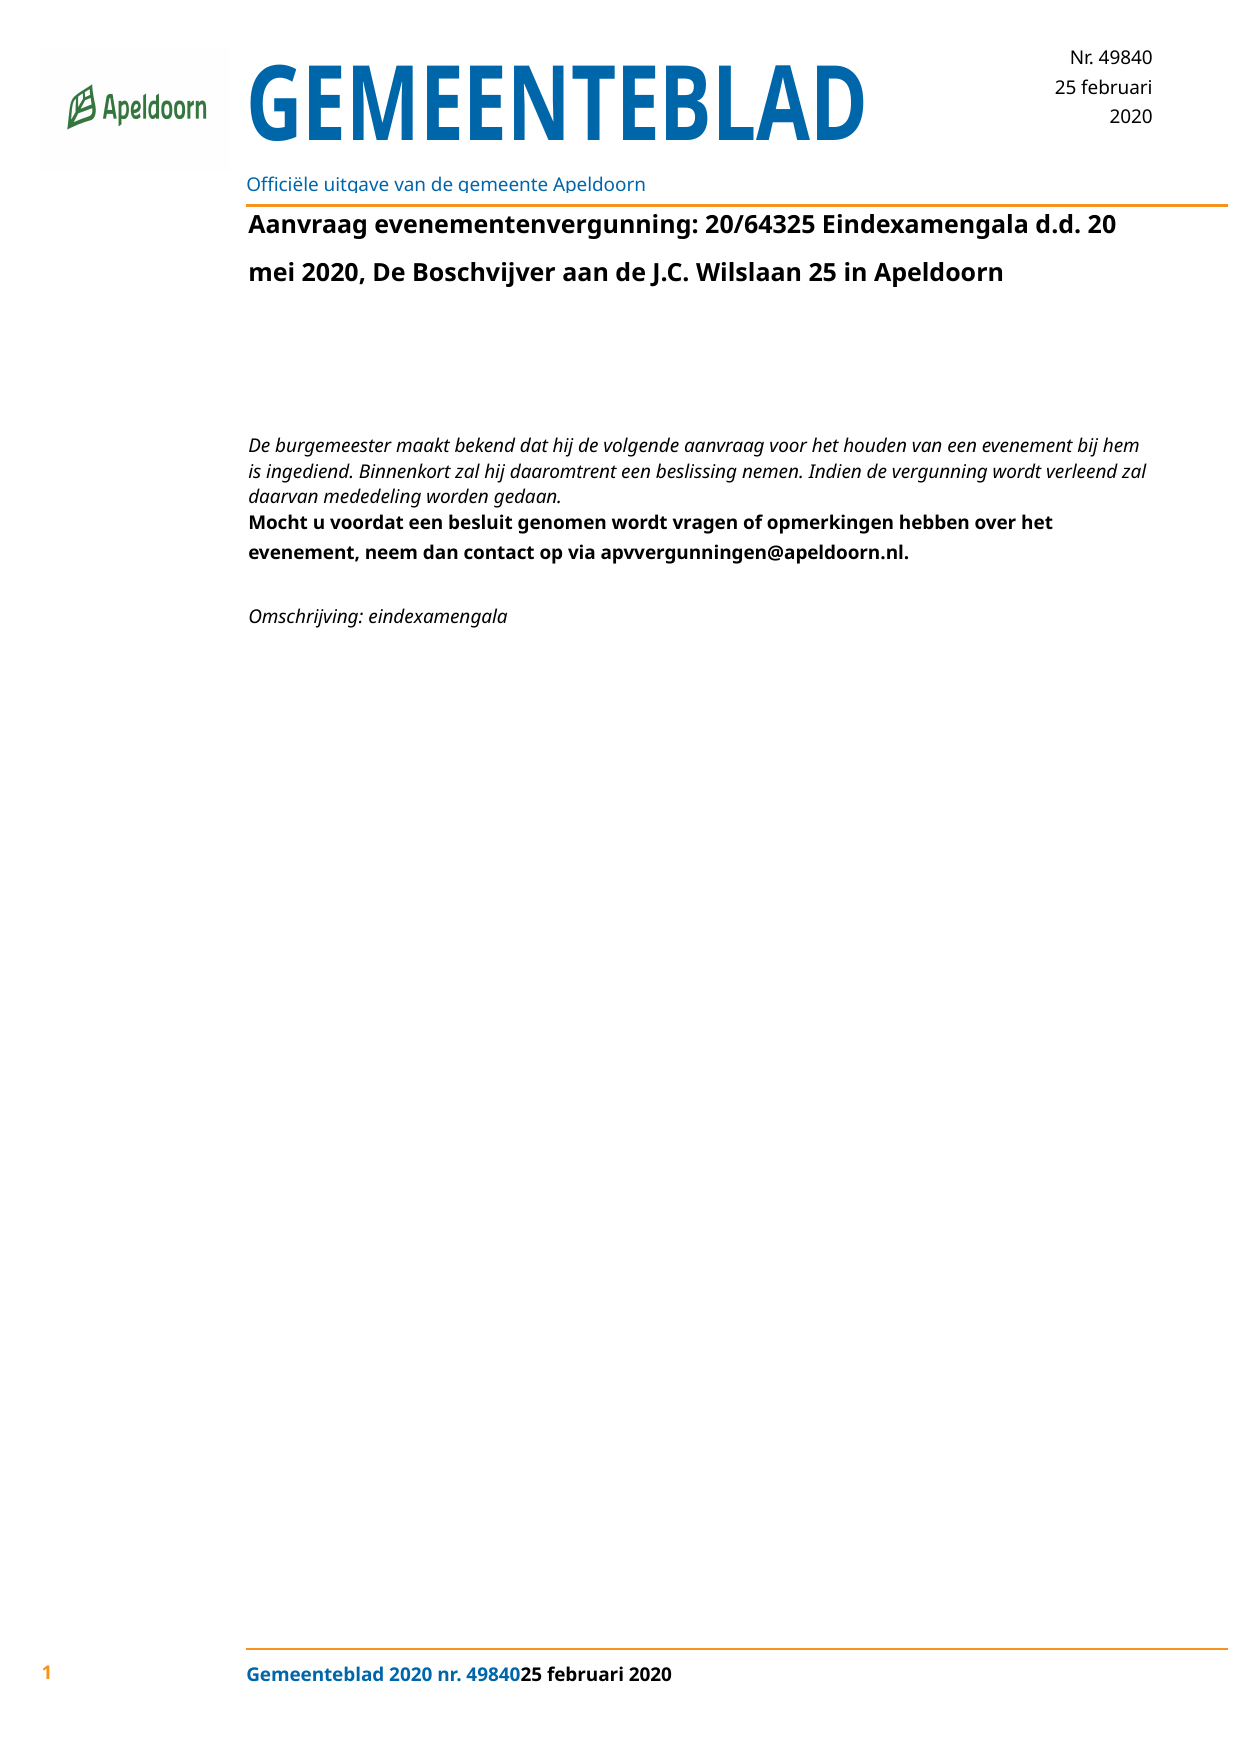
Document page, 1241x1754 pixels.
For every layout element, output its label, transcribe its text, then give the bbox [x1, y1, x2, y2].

text Omschrijving: eindexamengala [248, 603, 1152, 629]
text Aanvraag evenementenvergunning: 20/64325 Eindexamengala d.d. 20 mei 2020, De Boschvijver aan de J.C. Wilslaan 25 in Apeldoorn [248, 207, 1152, 288]
picture [41, 47, 231, 172]
text Mocht u voordat een besluit genomen wordt vragen of opmerkingen hebben over het evenement, neem dan contact op via apvvergunningen@apeldoorn.nl. [248, 509, 1152, 565]
text De burgemeester maakt bekend dat hij de volgende aanvraag voor het houden van een evenement bij hem is ingediend. Binnenkort zal hij daaromtrent een beslissing nemen. Indien de vergunning wordt verleend zal daarvan mededeling worden gedaan. [248, 432, 1152, 509]
